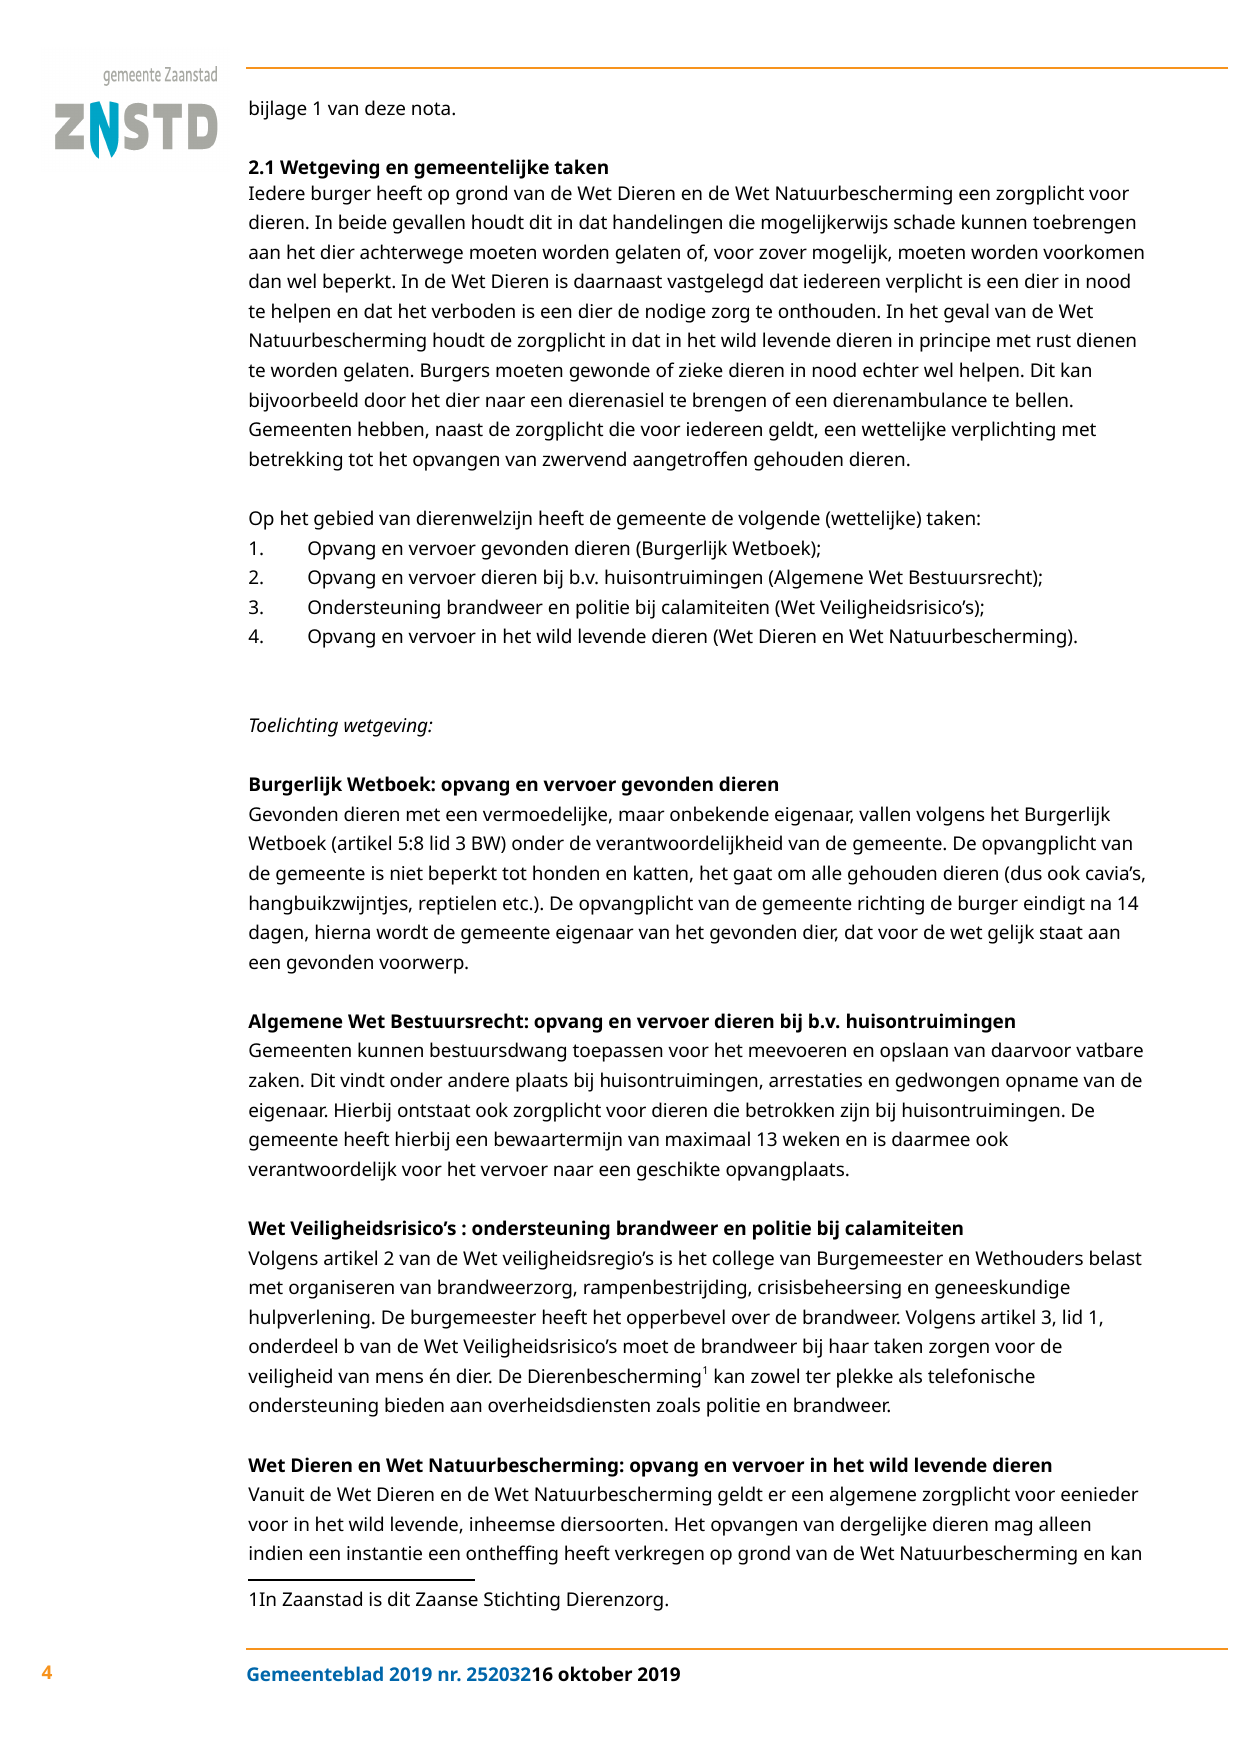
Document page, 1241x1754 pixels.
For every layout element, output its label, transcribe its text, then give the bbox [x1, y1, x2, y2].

text 2.1 Wetgeving en gemeentelijke taken [248, 154, 1152, 180]
text Burgerlijk Wetboek: opvang en vervoer gevonden dieren [248, 771, 1152, 797]
text bijlage 1 van deze nota. [248, 95, 1152, 121]
text Gemeenten kunnen bestuursdwang toepassen voor het meevoeren en opslaan van daarvoor vatbare zaken. Dit vindt onder andere plaats bij huisontruimingen, arrestaties en gedwongen opname van de eigenaar. Hierbij ontstaat ook zorgplicht voor dieren die betrokken zijn bij huisontruimingen. De gemeente heeft hierbij een bewaartermijn van maximaal 13 weken en is daarmee ook verantwoordelijk voor het vervoer naar een geschikte opvangplaats. [248, 1038, 1152, 1182]
text In Zaanstad is dit Zaanse Stichting Dierenzorg. [248, 1586, 1152, 1612]
list Opvang en vervoer gevonden dieren (Burgerlijk Wetboek); [248, 535, 1152, 560]
text Wet Dieren en Wet Natuurbescherming: opvang en vervoer in het wild levende dieren [248, 1452, 1152, 1477]
text Wet Veiligheidsrisico’s : ondersteuning brandweer en politie bij calamiteiten [248, 1215, 1152, 1241]
text Algemene Wet Bestuursrecht: opvang en vervoer dieren bij b.v. huisontruimingen [248, 1008, 1152, 1034]
text Vanuit de Wet Dieren en de Wet Natuurbescherming geldt er een algemene zorgplicht voor eenieder voor in het wild levende, inheemse diersoorten. Het opvangen van dergelijke dieren mag alleen indien een instantie een ontheffing heeft verkregen op grond van de Wet Natuurbescherming en kan [248, 1481, 1152, 1566]
text Gevonden dieren met een vermoedelijke, maar onbekende eigenaar, vallen volgens het Burgerlijk Wetboek (artikel 5:8 lid 3 BW) onder de verantwoordelijkheid van de gemeente. De opvangplicht van de gemeente is niet beperkt tot honden en katten, het gaat om alle gehouden dieren (dus ook cavia’s, hangbuikzwijntjes, reptielen etc.). De opvangplicht van de gemeente richting de burger eindigt na 14 dagen, hierna wordt de gemeente eigenaar van het gevonden dier, dat voor de wet gelijk staat aan een gevonden voorwerp. [248, 801, 1152, 974]
list Opvang en vervoer dieren bij b.v. huisontruimingen (Algemene Wet Bestuursrecht); [248, 564, 1152, 590]
text Volgens artikel 2 van de Wet veiligheidsregio’s is het college van Burgemeester en Wethouders belast met organiseren van brandweerzorg, rampenbestrijding, crisisbeheersing en geneeskundige hulpverlening. De burgemeester heeft het opperbevel over de brandweer. Volgens artikel 3, lid 1, onderdeel b van de Wet Veiligheidsrisico’s moet de brandweer bij haar taken zorgen voor de veiligheid van mens én dier. De Dierenbescherming kan zowel ter plekke als telefonische ondersteuning bieden aan overheidsdiensten zoals politie en brandweer. [248, 1245, 1152, 1418]
text Op het gebied van dierenwelzijn heeft de gemeente de volgende (wettelijke) taken: [248, 505, 1152, 531]
list Opvang en vervoer in het wild levende dieren (Wet Dieren en Wet Natuurbescherming). [248, 623, 1152, 649]
list Ondersteuning brandweer en politie bij calamiteiten (Wet Veiligheidsrisico’s); [248, 594, 1152, 619]
text Iedere burger heeft op grond van de Wet Dieren en de Wet Natuurbescherming een zorgplicht voor dieren. In beide gevallen houdt dit in dat handelingen die mogelijkerwijs schade kunnen toebrengen aan het dier achterwege moeten worden gelaten of, voor zover mogelijk, moeten worden voorkomen dan wel beperkt. In de Wet Dieren is daarnaast vastgelegd dat iedereen verplicht is een dier in nood te helpen en dat het verboden is een dier de nodige zorg te onthouden. In het geval van de Wet Natuurbescherming houdt de zorgplicht in dat in het wild levende dieren in principe met rust dienen te worden gelaten. Burgers moeten gewonde of zieke dieren in nood echter wel helpen. Dit kan bijvoorbeeld door het dier naar een dierenasiel te brengen of een dierenambulance te bellen. Gemeenten hebben, naast de zorgplicht die voor iedereen geldt, een wettelijke verplichting met betrekking tot het opvangen van zwervend aangetroffen gehouden dieren. [248, 180, 1152, 472]
text Toelichting wetgeving: [248, 712, 1152, 738]
picture [41, 47, 231, 172]
